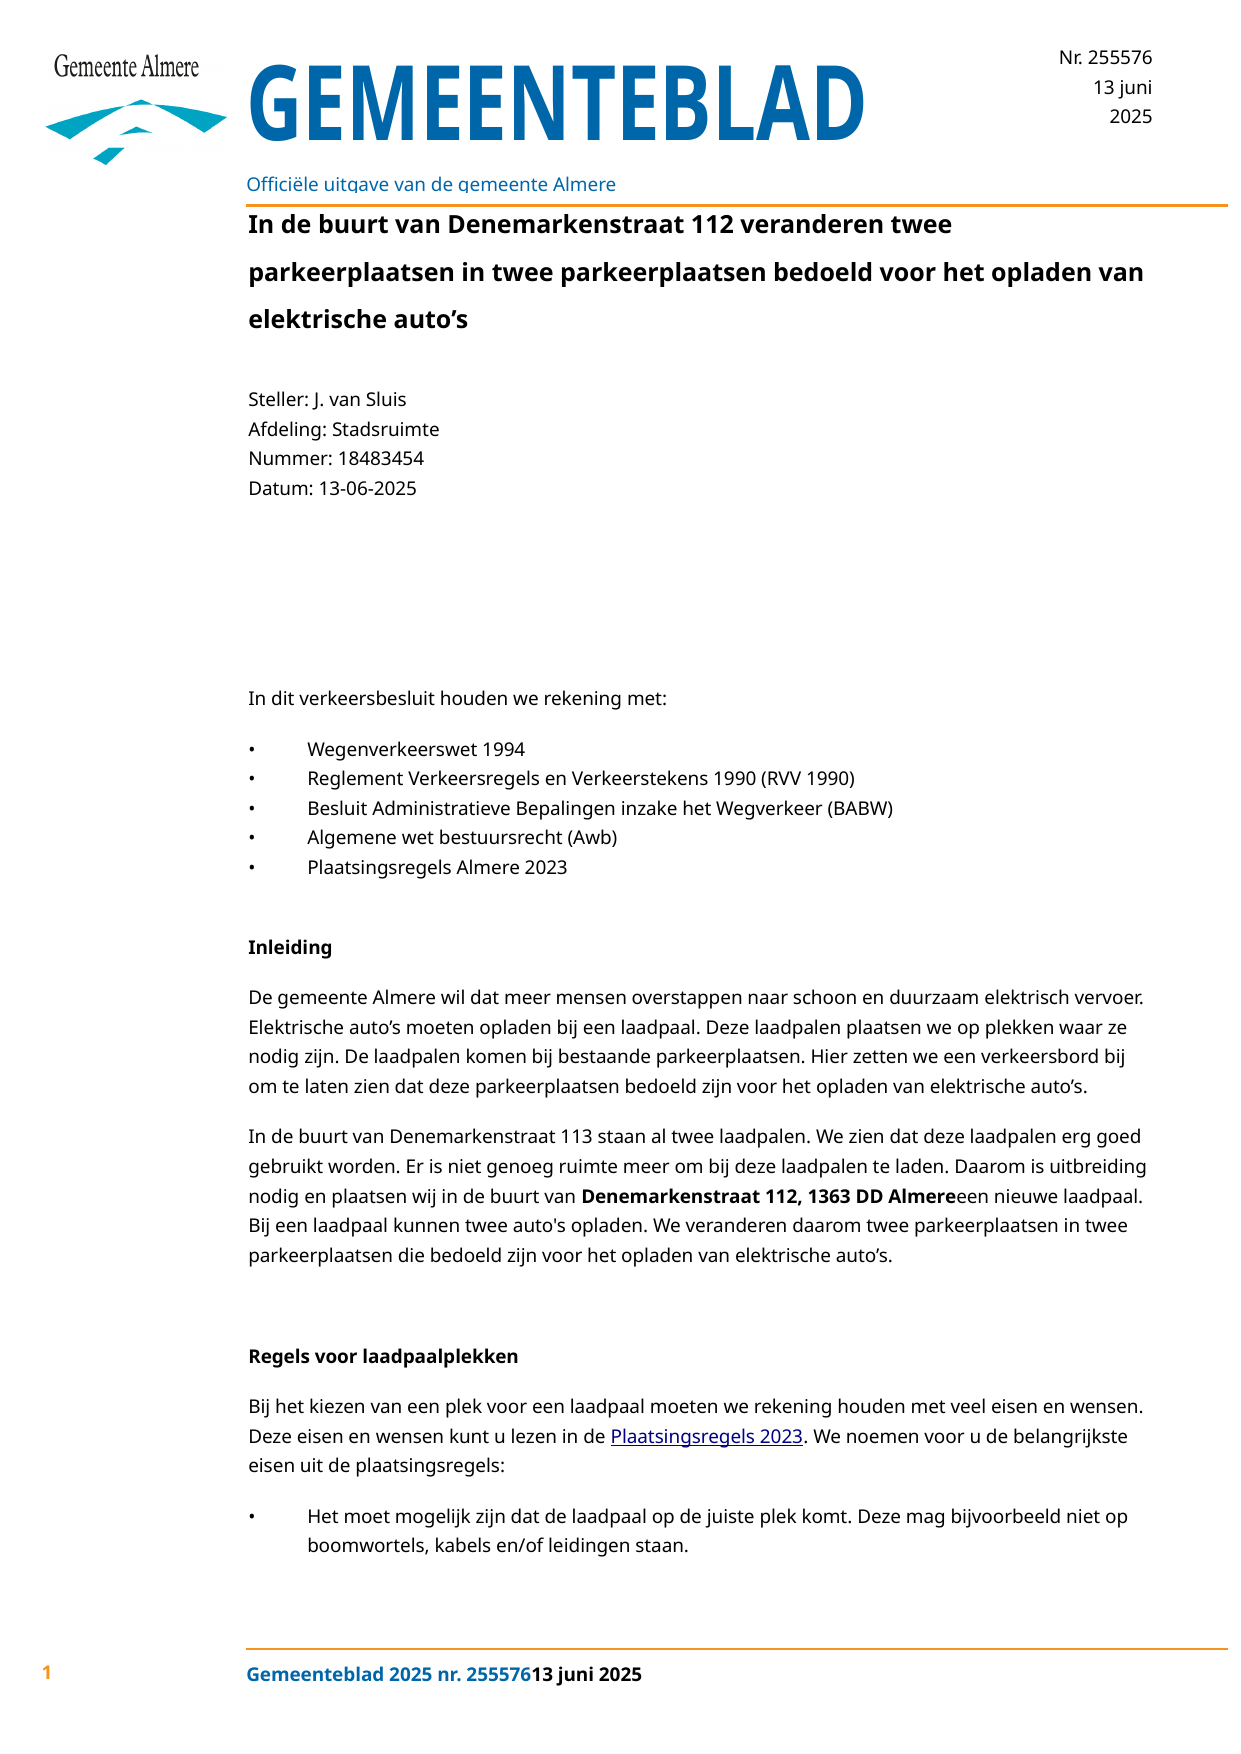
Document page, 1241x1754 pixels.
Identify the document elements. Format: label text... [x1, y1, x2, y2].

list Algemene wet bestuursrecht (Awb) [248, 824, 1152, 850]
list Wegenverkeerswet 1994 [248, 736, 1152, 762]
list Reglement Verkeersregels en Verkeerstekens 1990 (RVV 1990) [248, 765, 1152, 791]
list Plaatsingsregels Almere 2023 [248, 854, 1152, 880]
picture [41, 47, 231, 172]
list Besluit Administratieve Bepalingen inzake het Wegverkeer (BABW) [248, 795, 1152, 821]
text In de buurt van Denemarkenstraat 113 staan al twee laadpalen. We zien dat deze laadpalen erg goed gebruikt worden. Er is niet genoeg ruimte meer om bij deze laadpalen te laden. Daarom is uitbreiding nodig en plaatsen wij in de buurt van Denemarkenstraat 112, 1363 DD Almereeen nieuwe laadpaal. Bij een laadpaal kunnen twee auto's opladen. We veranderen daarom twee parkeerplaatsen in twee parkeerplaatsen die bedoeld zijn voor het opladen van elektrische auto’s. [248, 1124, 1152, 1268]
text Regels voor laadpaalplekken [248, 1343, 1152, 1369]
text In de buurt van Denemarkenstraat 112 veranderen twee parkeerplaatsen in twee parkeerplaatsen bedoeld voor het opladen van elektrische auto’s [248, 207, 1152, 336]
list Het moet mogelijk zijn dat de laadpaal op de juiste plek komt. Deze mag bijvoorbeeld niet op boomwortels, kabels en/of leidingen staan. [248, 1503, 1152, 1558]
text Inleiding [248, 934, 1152, 960]
text Nummer: 18483454 [248, 445, 1152, 471]
text Afdeling: Stadsruimte [248, 416, 1152, 442]
text In dit verkeersbesluit houden we rekening met: [248, 685, 1152, 711]
text De gemeente Almere wil dat meer mensen overstappen naar schoon en duurzaam elektrisch vervoer. Elektrische auto’s moeten opladen bij een laadpaal. Deze laadpalen plaatsen we op plekken waar ze nodig zijn. De laadpalen komen bij bestaande parkeerplaatsen. Hier zetten we een verkeersbord bij om te laten zien dat deze parkeerplaatsen bedoeld zijn voor het opladen van elektrische auto’s. [248, 984, 1152, 1099]
text Steller: J. van Sluis [248, 386, 1152, 412]
text Bij het kiezen van een plek voor een laadpaal moeten we rekening houden met veel eisen en wensen. Deze eisen en wensen kunt u lezen in de Plaatsingsregels 2023. We noemen voor u de belangrijkste eisen uit de plaatsingsregels: [248, 1393, 1152, 1478]
text Datum: 13-06-2025 [248, 475, 1152, 501]
